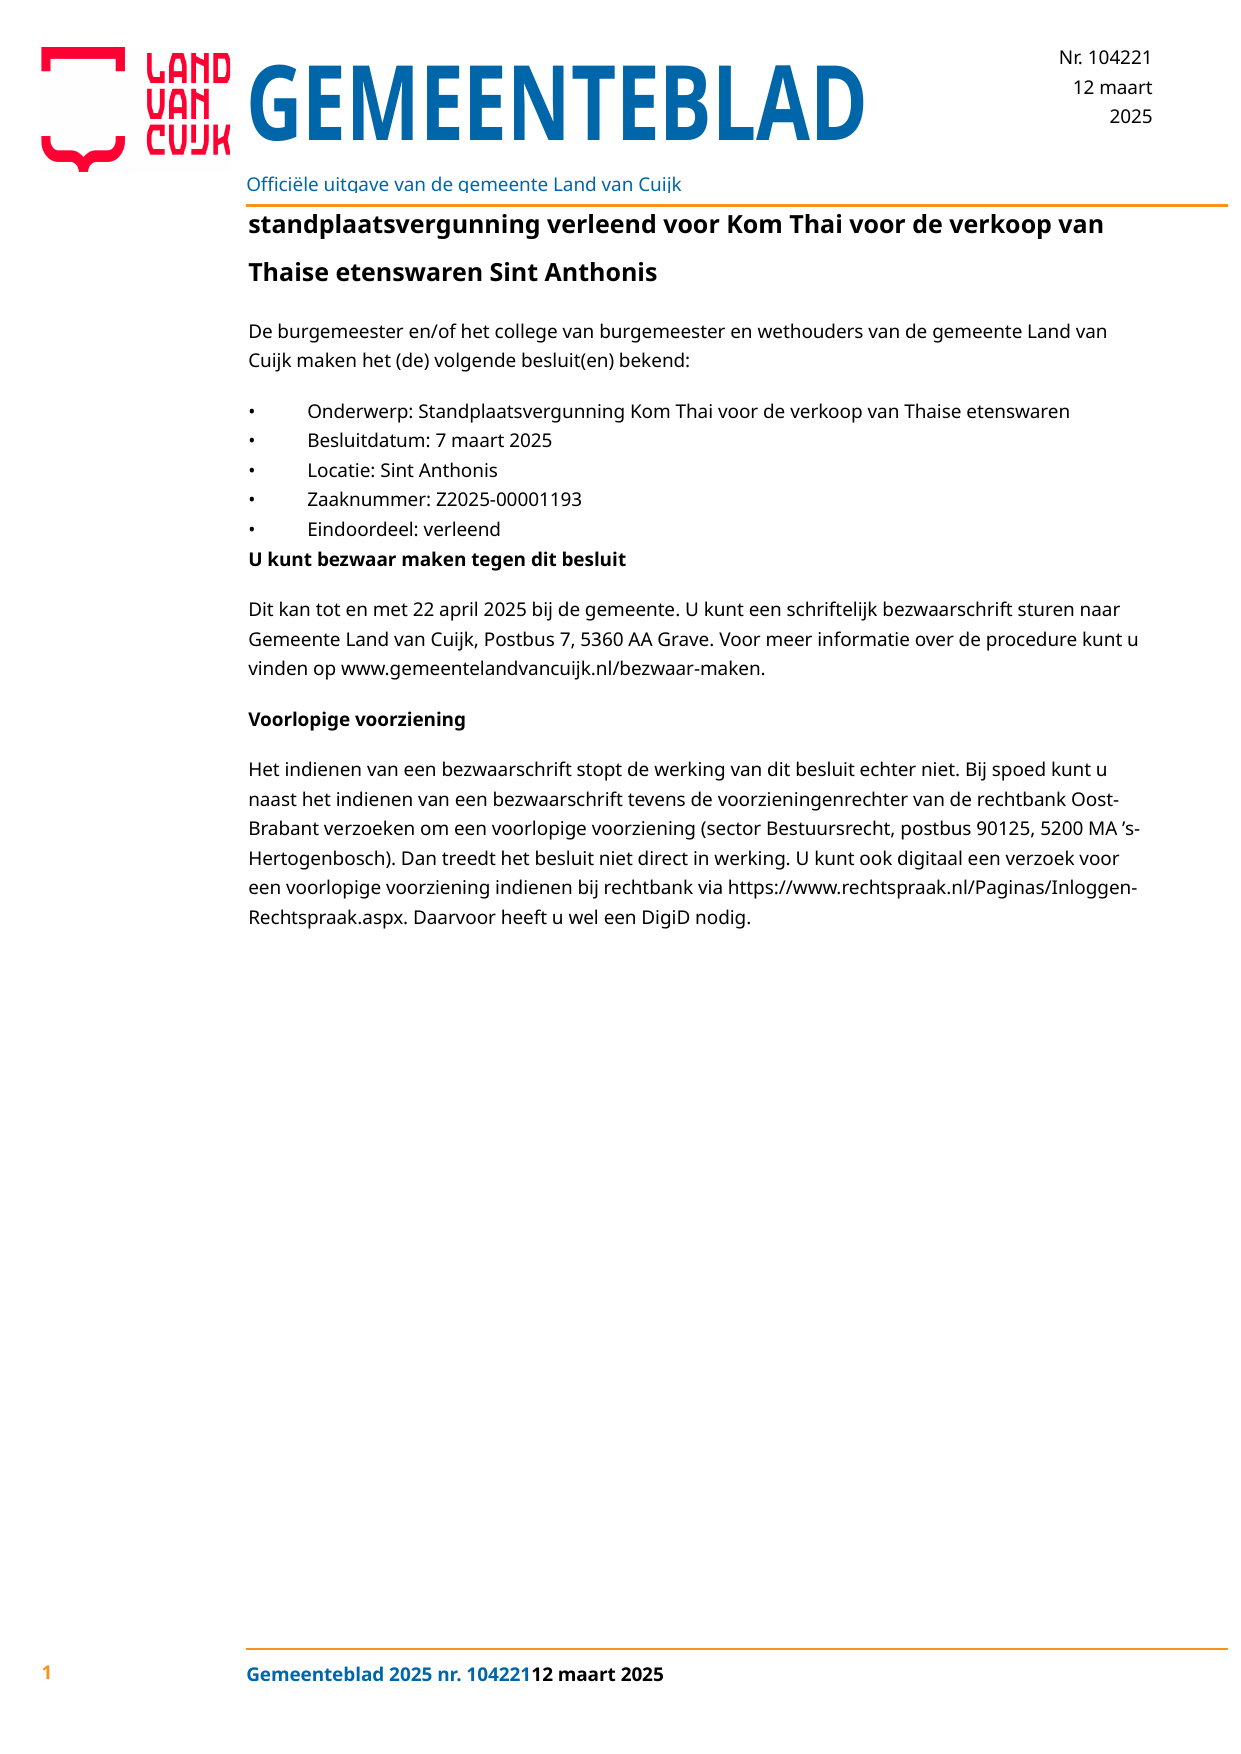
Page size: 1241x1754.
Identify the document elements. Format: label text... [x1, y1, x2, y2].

list Eindoordeel: verleend [248, 516, 1152, 542]
text Het indienen van een bezwaarschrift stopt de werking van dit besluit echter niet. Bij spoed kunt u naast het indienen van een bezwaarschrift tevens de voorzieningenrechter van de rechtbank Oost-Brabant verzoeken om een voorlopige voorziening (sector Bestuursrecht, postbus 90125, 5200 MA ’s-Hertogenbosch). Dan treedt het besluit niet direct in werking. U kunt ook digitaal een verzoek voor een voorlopige voorziening indienen bij rechtbank via https://www.rechtspraak.nl/Paginas/Inloggen-Rechtspraak.aspx. Daarvoor heeft u wel een DigiD nodig. [248, 756, 1152, 930]
list Onderwerp: Standplaatsvergunning Kom Thai voor de verkoop van Thaise etenswaren [248, 398, 1152, 424]
picture [41, 47, 231, 172]
text De burgemeester en/of het college van burgemeester en wethouders van de gemeente Land van Cuijk maken het (de) volgende besluit(en) bekend: [248, 318, 1152, 373]
text U kunt bezwaar maken tegen dit besluit [248, 546, 1152, 572]
list Besluitdatum: 7 maart 2025 [248, 427, 1152, 453]
text Dit kan tot en met 22 april 2025 bij de gemeente. U kunt een schriftelijk bezwaarschrift sturen naar Gemeente Land van Cuijk, Postbus 7, 5360 AA Grave. Voor meer informatie over de procedure kunt u vinden op www.gemeentelandvancuijk.nl/bezwaar-maken. [248, 596, 1152, 681]
text standplaatsvergunning verleend voor Kom Thai voor de verkoop van Thaise etenswaren Sint Anthonis [248, 207, 1152, 288]
list Locatie: Sint Anthonis [248, 457, 1152, 483]
list Zaaknummer: Z2025-00001193 [248, 487, 1152, 512]
text Voorlopige voorziening [248, 706, 1152, 732]
